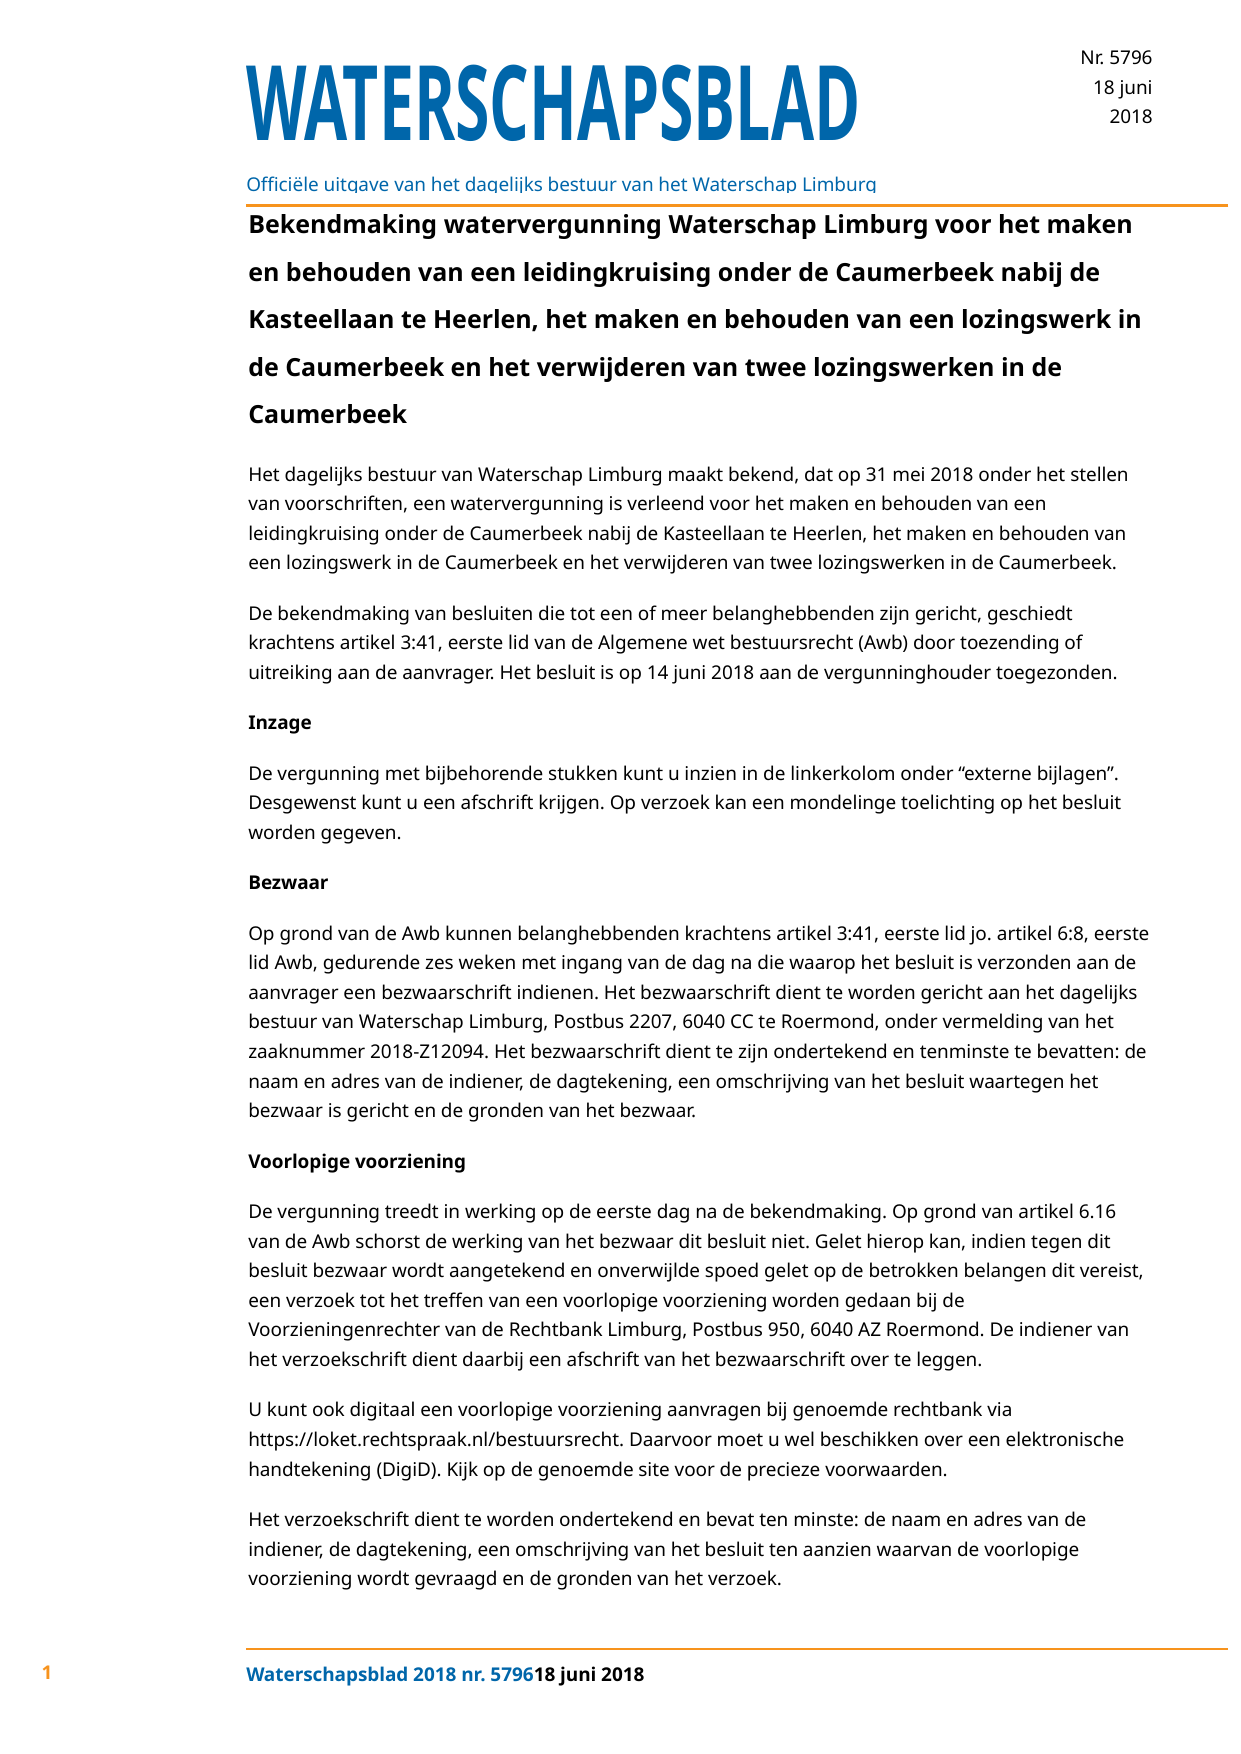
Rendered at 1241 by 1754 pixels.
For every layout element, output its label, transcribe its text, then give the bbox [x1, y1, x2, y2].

text Het verzoekschrift dient te worden ondertekend en bevat ten minste: de naam en adres van de indiener, de dagtekening, een omschrijving van het besluit ten aanzien waarvan de voorlopige voorziening wordt gevraagd en de gronden van het verzoek. [248, 1506, 1152, 1591]
text U kunt ook digitaal een voorlopige voorziening aanvragen bij genoemde rechtbank via https://loket.rechtspraak.nl/bestuursrecht. Daarvoor moet u wel beschikken over een elektronische handtekening (DigiD). Kijk op de genoemde site voor de precieze voorwaarden. [248, 1397, 1152, 1481]
text Het dagelijks bestuur van Waterschap Limburg maakt bekend, dat op 31 mei 2018 onder het stellen van voorschriften, een watervergunning is verleend voor het maken en behouden van een leidingkruising onder de Caumerbeek nabij de Kasteellaan te Heerlen, het maken en behouden van een lozingswerk in de Caumerbeek en het verwijderen van twee lozingswerken in de Caumerbeek. [248, 461, 1152, 575]
text De vergunning met bijbehorende stukken kunt u inzien in de linkerkolom onder “externe bijlagen”. Desgewenst kunt u een afschrift krijgen. Op verzoek kan een mondelinge toelichting op het besluit worden gegeven. [248, 760, 1152, 845]
text Voorlopige voorziening [248, 1148, 1152, 1173]
picture [41, 47, 231, 172]
text Inzage [248, 709, 1152, 735]
text De bekendmaking van besluiten die tot een of meer belanghebbenden zijn gericht, geschiedt krachtens artikel 3:41, eerste lid van de Algemene wet bestuursrecht (Awb) door toezending of uitreiking aan de aanvrager. Het besluit is op 14 juni 2018 aan de vergunninghouder toegezonden. [248, 600, 1152, 685]
text De vergunning treedt in werking op de eerste dag na de bekendmaking. Op grond van artikel 6.16 van de Awb schorst de werking van het bezwaar dit besluit niet. Gelet hierop kan, indien tegen dit besluit bezwaar wordt aangetekend en onverwijlde spoed gelet op de betrokken belangen dit vereist, een verzoek tot het treffen van een voorlopige voorziening worden gedaan bij de Voorzieningenrechter van de Rechtbank Limburg, Postbus 950, 6040 AZ Roermond. De indiener van het verzoekschrift dient daarbij een afschrift van het bezwaarschrift over te leggen. [248, 1198, 1152, 1372]
text Bezwaar [248, 869, 1152, 895]
text Bekendmaking watervergunning Waterschap Limburg voor het maken en behouden van een leidingkruising onder de Caumerbeek nabij de Kasteellaan te Heerlen, het maken en behouden van een lozingswerk in de Caumerbeek en het verwijderen van twee lozingswerken in de Caumerbeek [248, 207, 1152, 431]
text Op grond van de Awb kunnen belanghebbenden krachtens artikel 3:41, eerste lid jo. artikel 6:8, eerste lid Awb, gedurende zes weken met ingang van de dag na die waarop het besluit is verzonden aan de aanvrager een bezwaarschrift indienen. Het bezwaarschrift dient te worden gericht aan het dagelijks bestuur van Waterschap Limburg, Postbus 2207, 6040 CC te Roermond, onder vermelding van het zaaknummer 2018-Z12094. Het bezwaarschrift dient te zijn ondertekend en tenminste te bevatten: de naam en adres van de indiener, de dagtekening, een omschrijving van het besluit waartegen het bezwaar is gericht en de gronden van het bezwaar. [248, 920, 1152, 1123]
